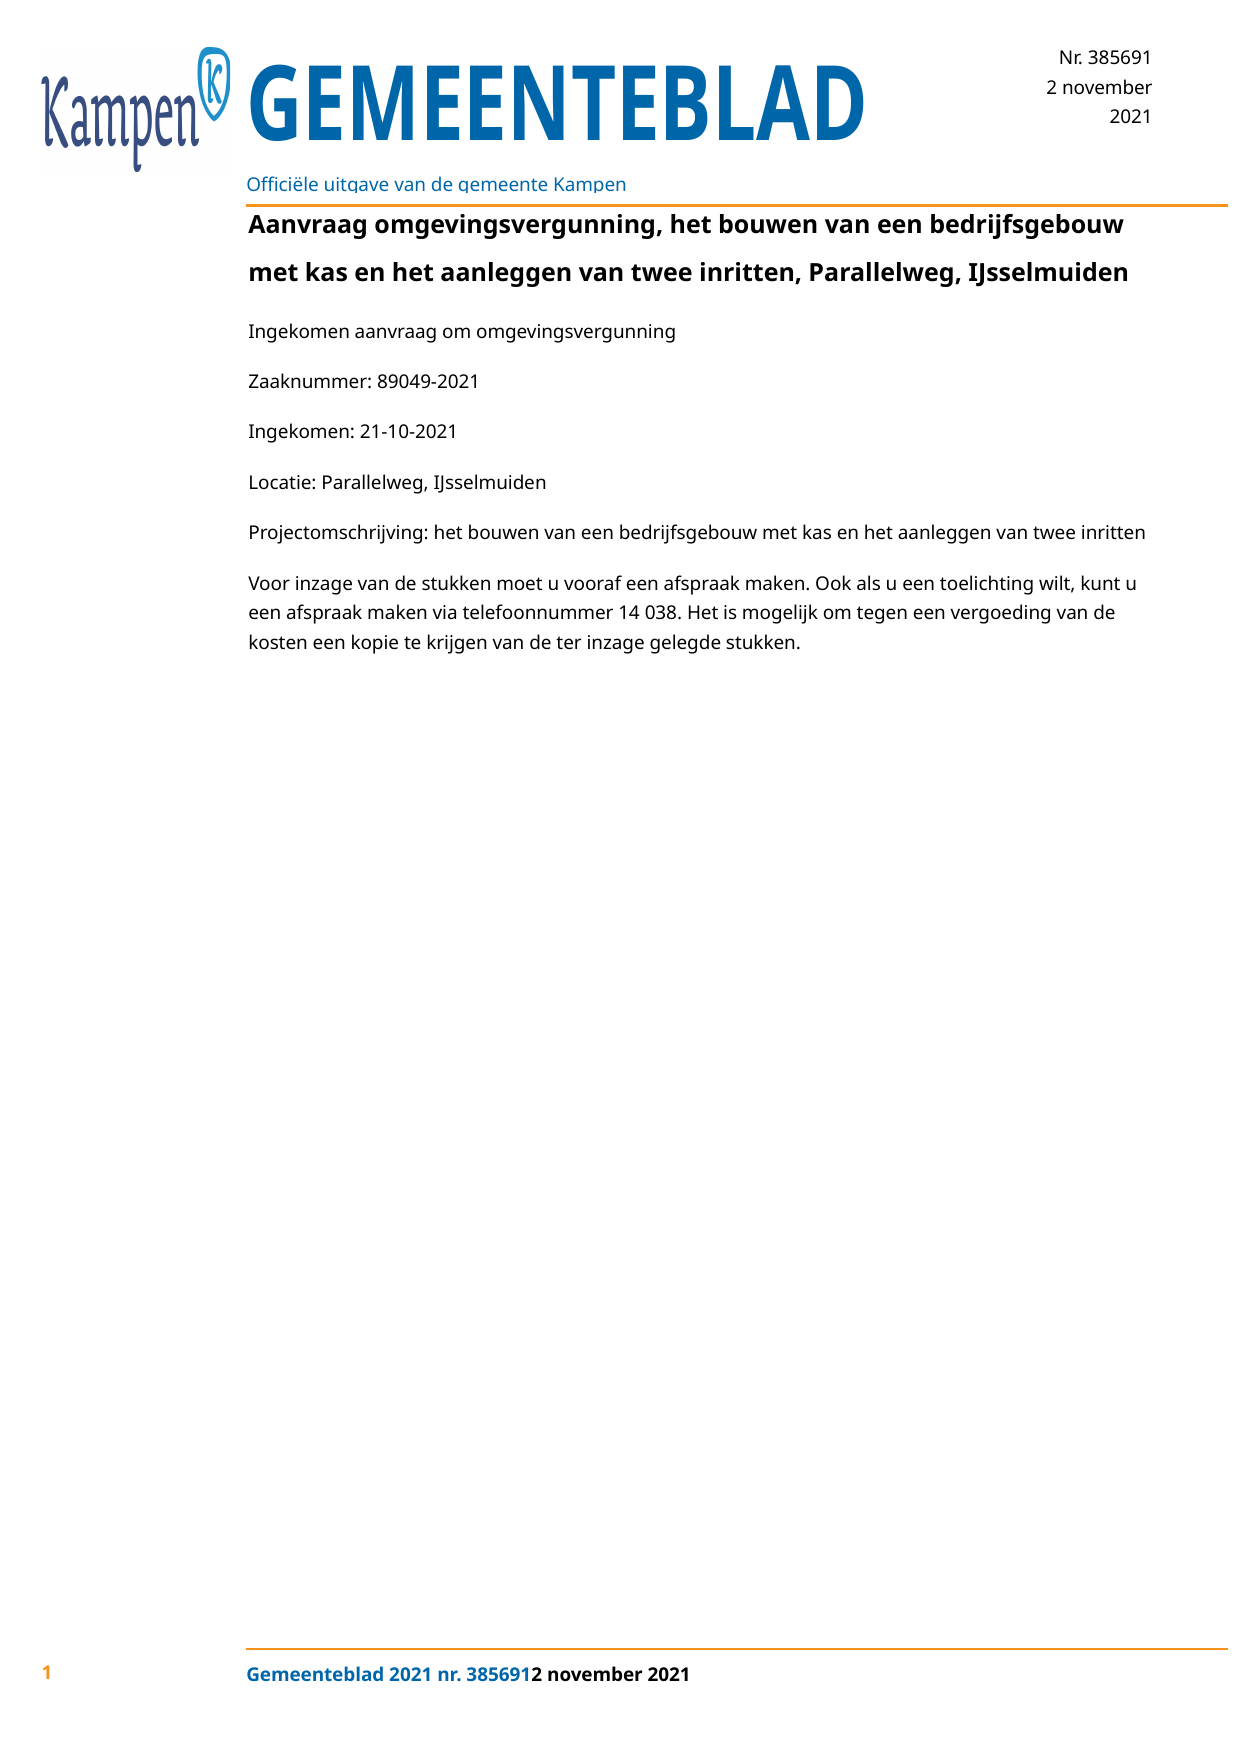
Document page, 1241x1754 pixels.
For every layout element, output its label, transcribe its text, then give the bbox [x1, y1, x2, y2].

text Ingekomen: 21-10-2021 [248, 419, 1152, 444]
picture [41, 47, 231, 172]
text Ingekomen aanvraag om omgevingsvergunning [248, 318, 1152, 344]
text Aanvraag omgevingsvergunning, het bouwen van een bedrijfsgebouw met kas en het aanleggen van twee inritten, Parallelweg, IJsselmuiden [248, 207, 1152, 288]
text Zaaknummer: 89049-2021 [248, 368, 1152, 394]
text Projectomschrijving: het bouwen van een bedrijfsgebouw met kas en het aanleggen van twee inritten [248, 519, 1152, 545]
text Locatie: Parallelweg, IJsselmuiden [248, 469, 1152, 495]
text Voor inzage van de stukken moet u vooraf een afspraak maken. Ook als u een toelichting wilt, kunt u een afspraak maken via telefoonnummer 14 038. Het is mogelijk om tegen een vergoeding van de kosten een kopie te krijgen van de ter inzage gelegde stukken. [248, 570, 1152, 655]
